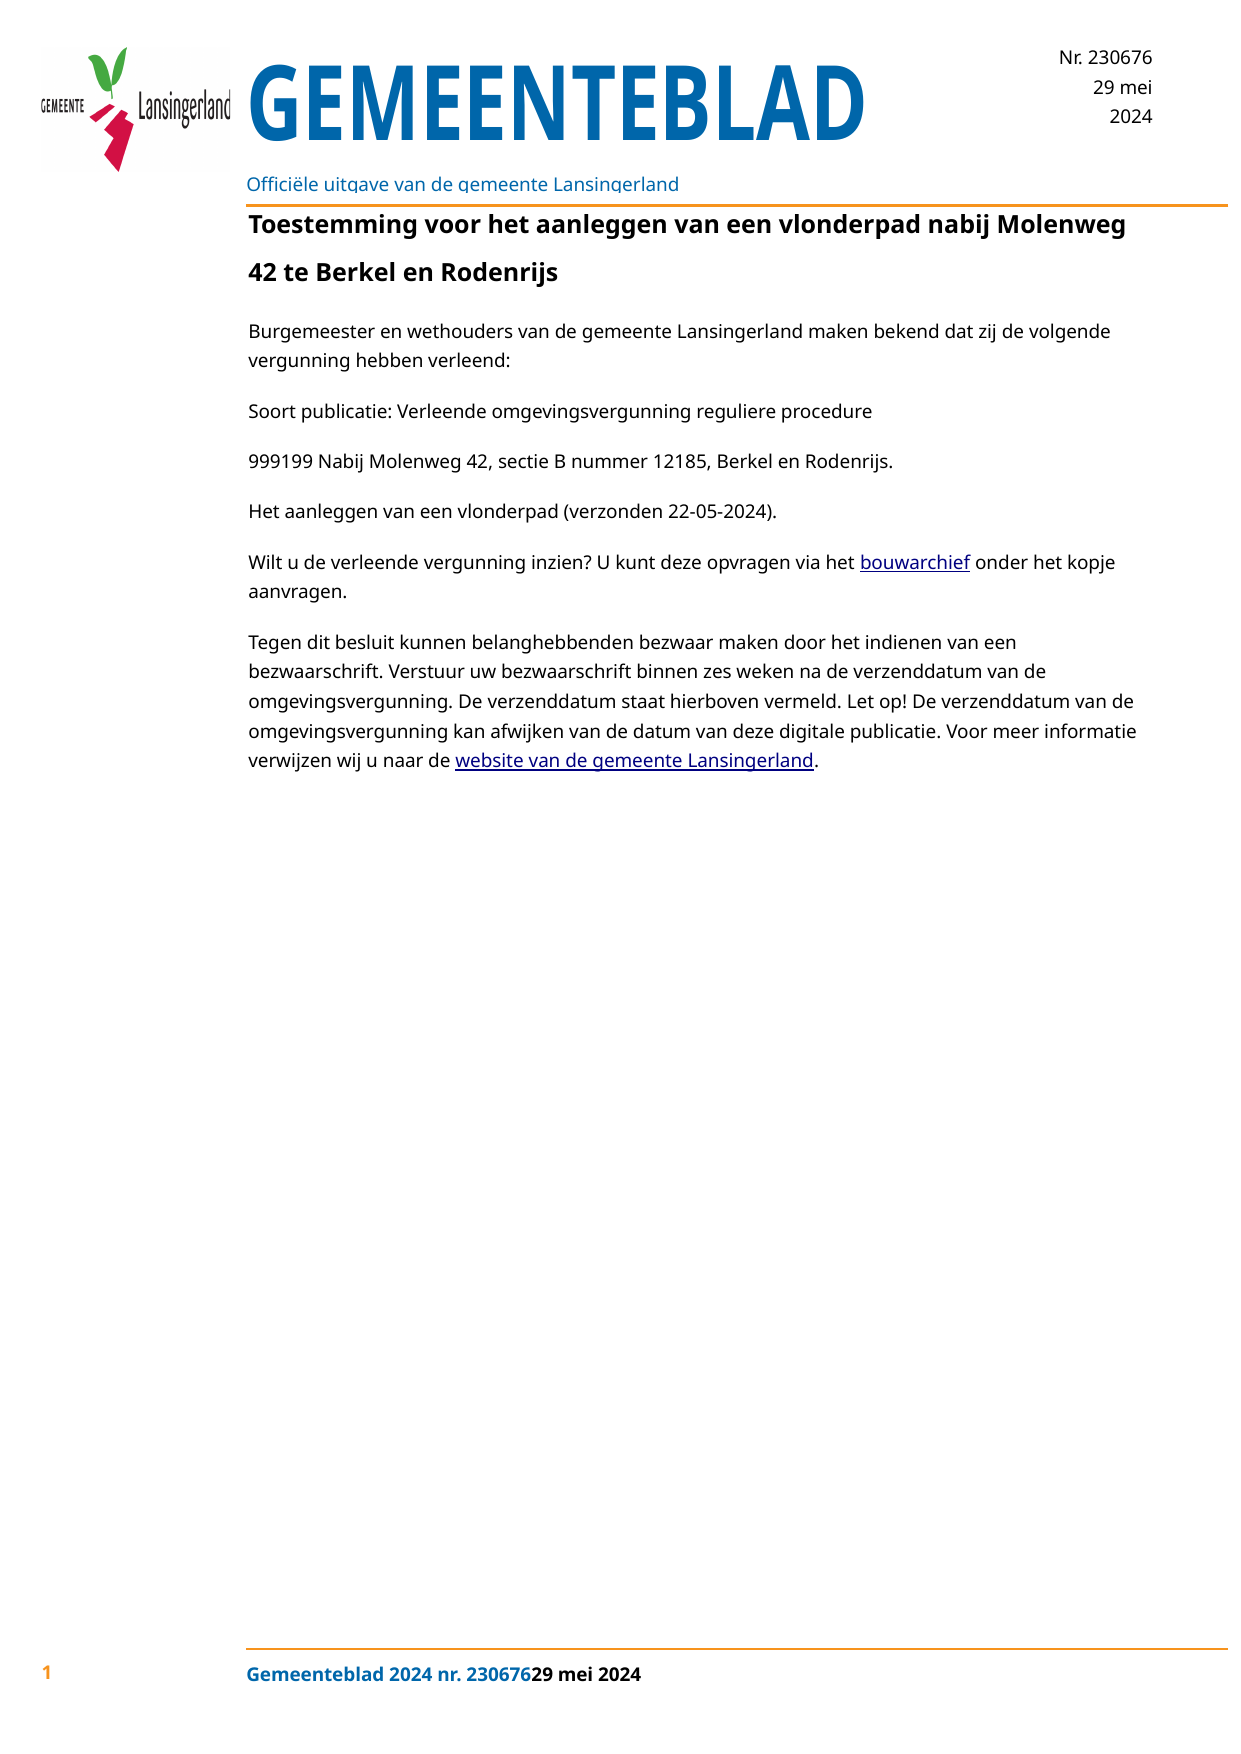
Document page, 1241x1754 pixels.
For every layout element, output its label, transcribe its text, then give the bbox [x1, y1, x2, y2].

text Soort publicatie: Verleende omgevingsvergunning reguliere procedure [248, 398, 1152, 424]
text Tegen dit besluit kunnen belanghebbenden bezwaar maken door het indienen van een bezwaarschrift. Verstuur uw bezwaarschrift binnen zes weken na de verzenddatum van de omgevingsvergunning. De verzenddatum staat hierboven vermeld. Let op! De verzenddatum van de omgevingsvergunning kan afwijken van de datum van deze digitale publicatie. Voor meer informatie verwijzen wij u naar de website van de gemeente Lansingerland. [248, 629, 1152, 773]
picture [41, 47, 231, 172]
text Wilt u de verleende vergunning inzien? U kunt deze opvragen via het bouwarchief onder het kopje aanvragen. [248, 549, 1152, 604]
text Toestemming voor het aanleggen van een vlonderpad nabij Molenweg 42 te Berkel en Rodenrijs [248, 207, 1152, 288]
text Burgemeester en wethouders van de gemeente Lansingerland maken bekend dat zij de volgende vergunning hebben verleend: [248, 318, 1152, 373]
text 999199 Nabij Molenweg 42, sectie B nummer 12185, Berkel en Rodenrijs. [248, 448, 1152, 474]
text Het aanleggen van een vlonderpad (verzonden 22-05-2024). [248, 499, 1152, 524]
